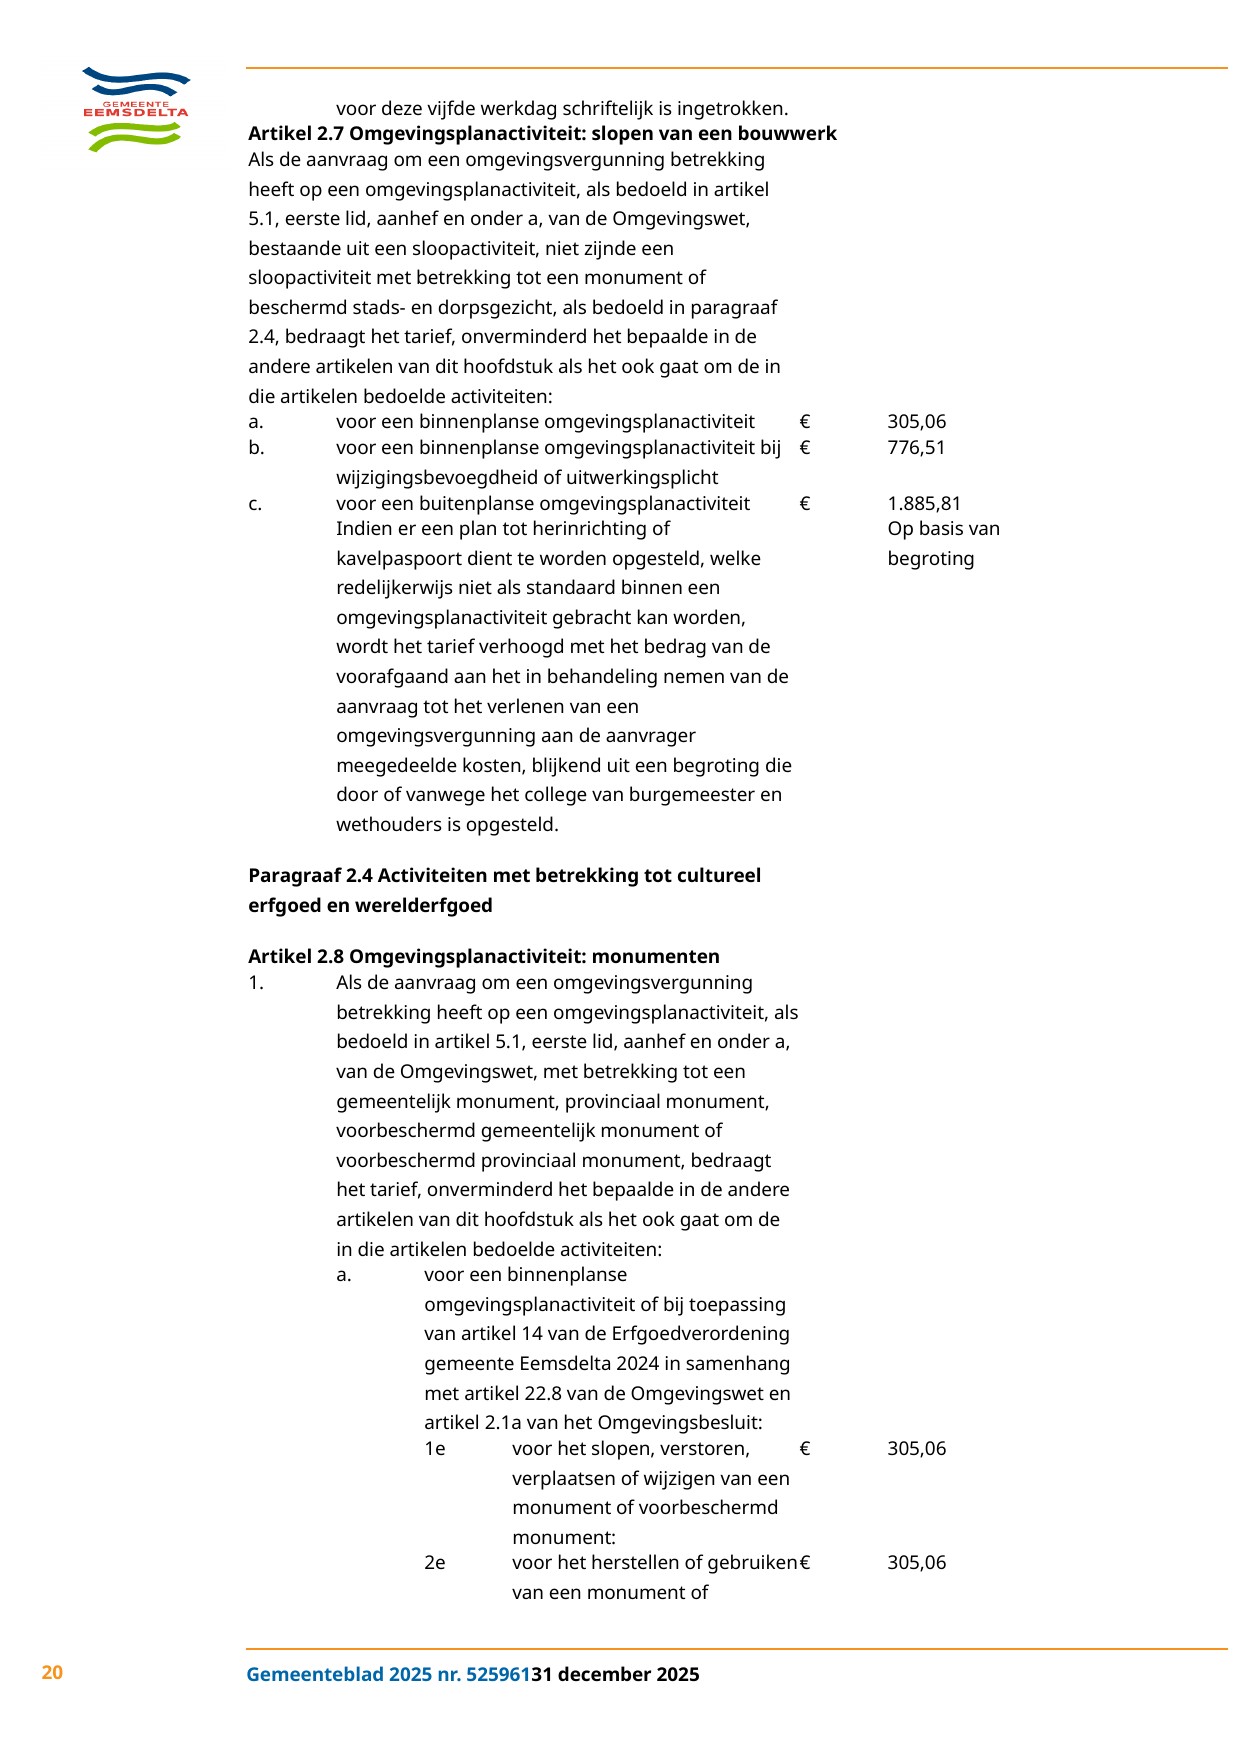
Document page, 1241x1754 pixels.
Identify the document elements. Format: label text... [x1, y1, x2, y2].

table_cell Paragraaf 2.4 Activiteiten met betrekking tot cultureel erfgoed en werelderfgoed [248, 863, 799, 918]
table_cell [799, 1261, 887, 1435]
table_cell [799, 146, 887, 409]
table_cell [248, 515, 336, 837]
table_cell [799, 970, 887, 1261]
table_cell [424, 837, 512, 863]
table_cell [512, 918, 799, 944]
table_cell [248, 1435, 336, 1549]
table_cell voor een binnenplanse omgevingsplanactiviteit of bij toepassing van artikel 14 van de Erfgoedverordening gemeente Eemsdelta 2024 in samenhang met artikel 22.8 van de Omgevingswet en artikel 2.1a van het Omgevingsbesluit: [424, 1261, 799, 1435]
table_cell Als de aanvraag om een omgevingsvergunning betrekking heeft op een omgevingsplanactiviteit, als bedoeld in artikel 5.1, eerste lid, aanhef en onder a, van de Omgevingswet, met betrekking tot een gemeentelijk monument, provinciaal monument, voorbeschermd gemeentelijk monument of voorbeschermd provinciaal monument, bedraagt het tarief, onverminderd het bepaalde in de andere artikelen van dit hoofdstuk als het ook gaat om de in die artikelen bedoelde activiteiten: [336, 970, 799, 1261]
table_cell a. [248, 409, 336, 434]
table_cell voor deze vijfde werkdag schriftelijk is ingetrokken. [336, 95, 799, 121]
table_cell € [799, 1435, 887, 1549]
table_cell Artikel 2.7 Omgevingsplanactiviteit: slopen van een bouwwerk [248, 121, 1063, 146]
table_cell 305,06 [888, 1435, 1063, 1549]
table_cell voor een buitenplanse omgevingsplanactiviteit [336, 490, 799, 515]
table_cell [799, 837, 887, 863]
table_cell [424, 918, 512, 944]
table_cell [888, 863, 1063, 918]
table_cell voor het slopen, verstoren, verplaatsen of wijzigen van een monument of voorbeschermd monument: [512, 1435, 799, 1549]
table_cell [888, 837, 1063, 863]
table_cell [336, 1550, 424, 1605]
table_cell [336, 837, 424, 863]
table_cell € [799, 409, 887, 434]
table_cell 2e [424, 1550, 512, 1605]
table_cell Als de aanvraag om een omgevingsvergunning betrekking heeft op een omgevingsplanactiviteit, als bedoeld in artikel 5.1, eerste lid, aanhef en onder a, van de Omgevingswet, bestaande uit een sloopactiviteit, niet zijnde een sloopactiviteit met betrekking tot een monument of beschermd stads- en dorpsgezicht, als bedoeld in paragraaf 2.4, bedraagt het tarief, onverminderd het bepaalde in de andere artikelen van dit hoofdstuk als het ook gaat om de in die artikelen bedoelde activiteiten: [248, 146, 799, 409]
table_cell [248, 1261, 336, 1435]
table_cell a. [336, 1261, 424, 1435]
table_cell [248, 95, 336, 121]
table_cell [336, 1435, 424, 1549]
table_cell [888, 1261, 1063, 1435]
table_cell [799, 863, 887, 918]
table_cell b. [248, 434, 336, 490]
table_cell Op basis van begroting [888, 515, 1063, 837]
table_cell [248, 918, 336, 944]
table_cell [248, 837, 336, 863]
table_cell € [799, 434, 887, 490]
table_cell [888, 970, 1063, 1261]
table_cell 1.885,81 [888, 490, 1063, 515]
table_cell 1. [248, 970, 336, 1261]
table_cell 305,06 [888, 1550, 1063, 1605]
table_cell [888, 918, 1063, 944]
table_cell [799, 515, 887, 837]
table_cell [799, 95, 887, 121]
picture [41, 47, 231, 172]
table_cell [248, 1550, 336, 1605]
table_cell [512, 837, 799, 863]
table_cell voor een binnenplanse omgevingsplanactiviteit [336, 409, 799, 434]
table_cell [336, 918, 424, 944]
table_cell 776,51 [888, 434, 1063, 490]
table_cell c. [248, 490, 336, 515]
table_cell 305,06 [888, 409, 1063, 434]
table_cell [888, 146, 1063, 409]
table_cell € [799, 1550, 887, 1605]
table_cell Indien er een plan tot herinrichting of kavelpaspoort dient te worden opgesteld, welke redelijkerwijs niet als standaard binnen een omgevingsplanactiviteit gebracht kan worden, wordt het tarief verhoogd met het bedrag van de voorafgaand aan het in behandeling nemen van de aanvraag tot het verlenen van een omgevingsvergunning aan de aanvrager meegedeelde kosten, blijkend uit een begroting die door of vanwege het college van burgemeester en wethouders is opgesteld. [336, 515, 799, 837]
table_cell [799, 918, 887, 944]
table_cell Artikel 2.8 Omgevingsplanactiviteit: monumenten [248, 944, 1063, 969]
table_cell 1e [424, 1435, 512, 1549]
table_cell [888, 95, 1063, 121]
table_cell voor het herstellen of gebruiken van een monument of [512, 1550, 799, 1605]
table_cell voor een binnenplanse omgevingsplanactiviteit bij wijzigingsbevoegdheid of uitwerkingsplicht [336, 434, 799, 490]
table_cell € [799, 490, 887, 515]
